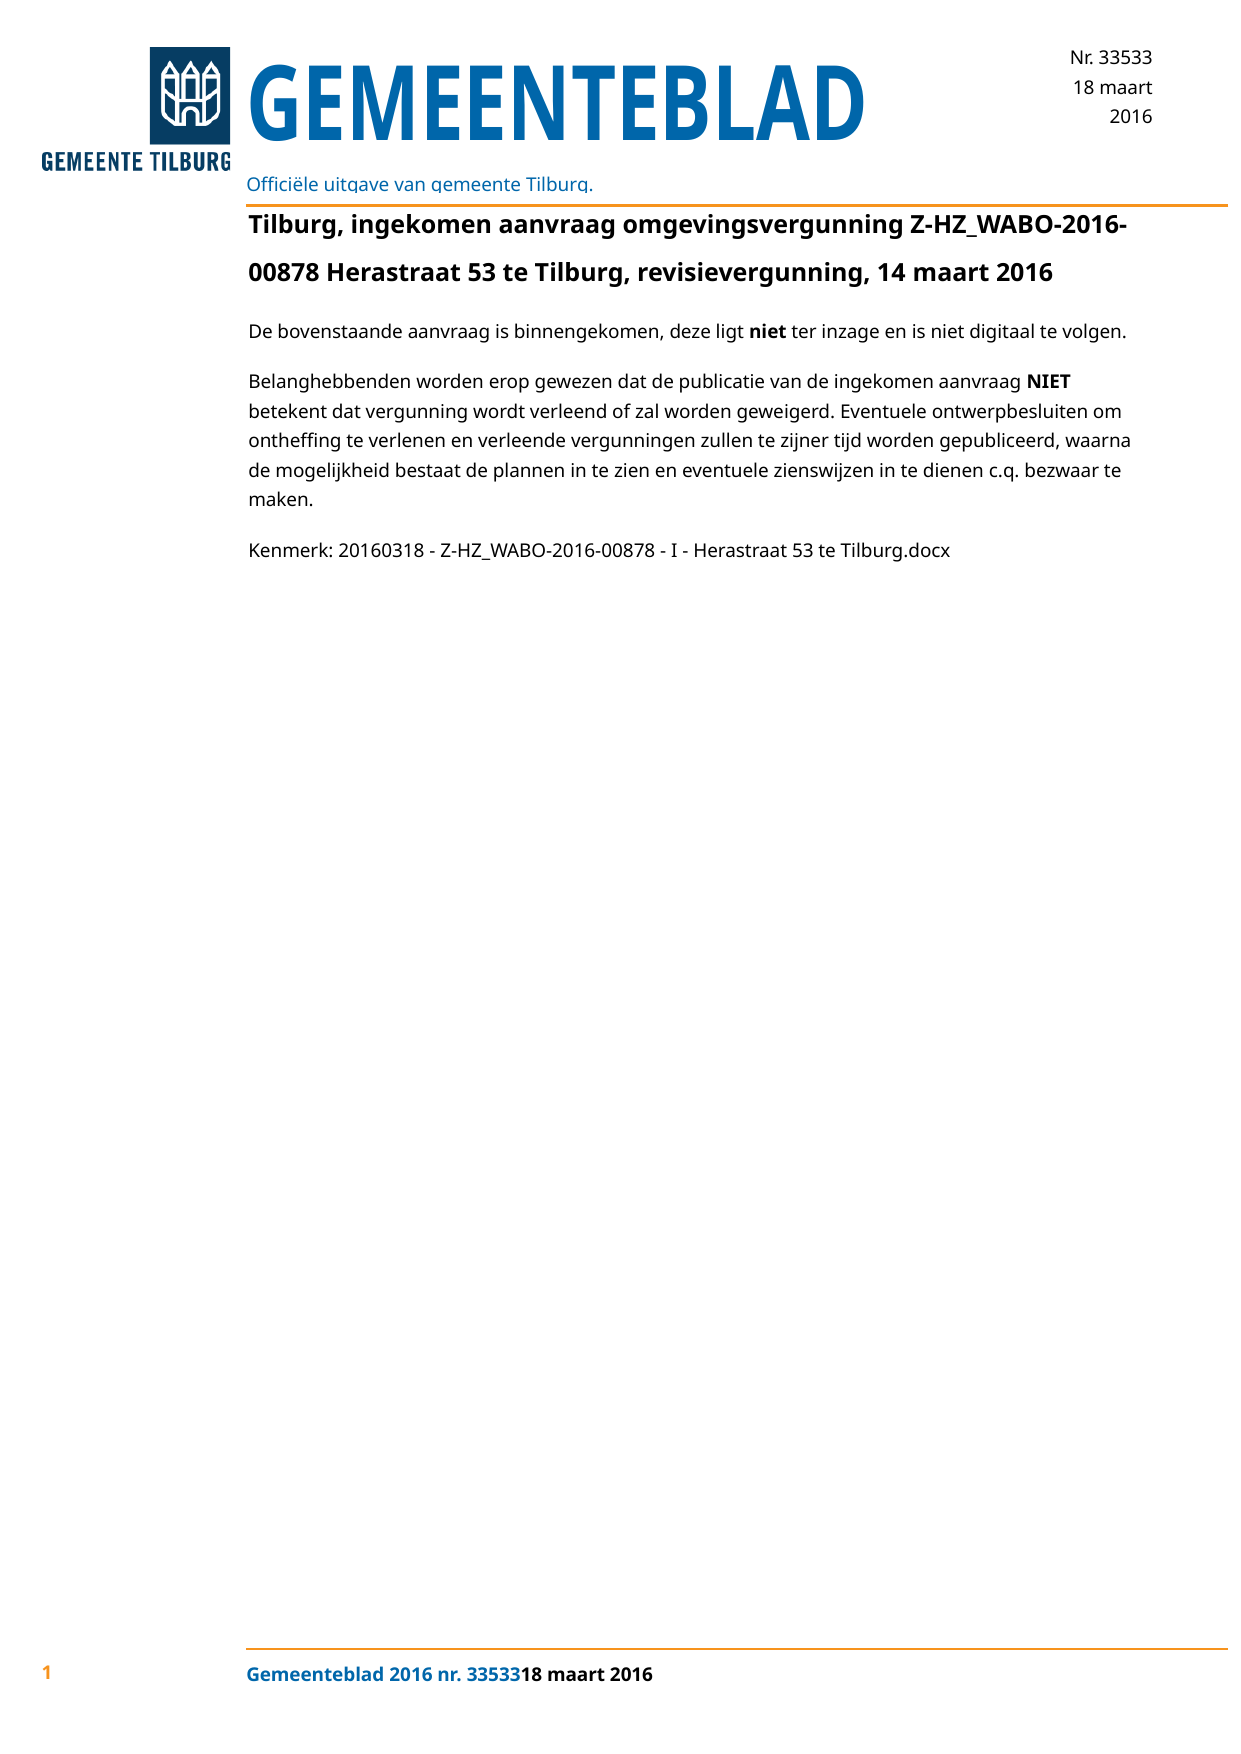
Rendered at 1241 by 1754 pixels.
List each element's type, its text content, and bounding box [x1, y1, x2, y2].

text Tilburg, ingekomen aanvraag omgevingsvergunning Z-HZ_WABO-2016-00878 Herastraat 53 te Tilburg, revisievergunning, 14 maart 2016 [248, 207, 1152, 288]
text Belanghebbenden worden erop gewezen dat de publicatie van de ingekomen aanvraag NIET betekent dat vergunning wordt verleend of zal worden geweigerd. Eventuele ontwerpbesluiten om ontheffing te verlenen en verleende vergunningen zullen te zijner tijd worden gepubliceerd, waarna de mogelijkheid bestaat de plannen in te zien en eventuele zienswijzen in te dienen c.q. bezwaar te maken. [248, 368, 1152, 512]
text De bovenstaande aanvraag is binnengekomen, deze ligt niet ter inzage en is niet digitaal te volgen. [248, 318, 1152, 344]
picture [41, 47, 231, 172]
text Kenmerk: 20160318 - Z-HZ_WABO-2016-00878 - I - Herastraat 53 te Tilburg.docx [248, 537, 1152, 563]
